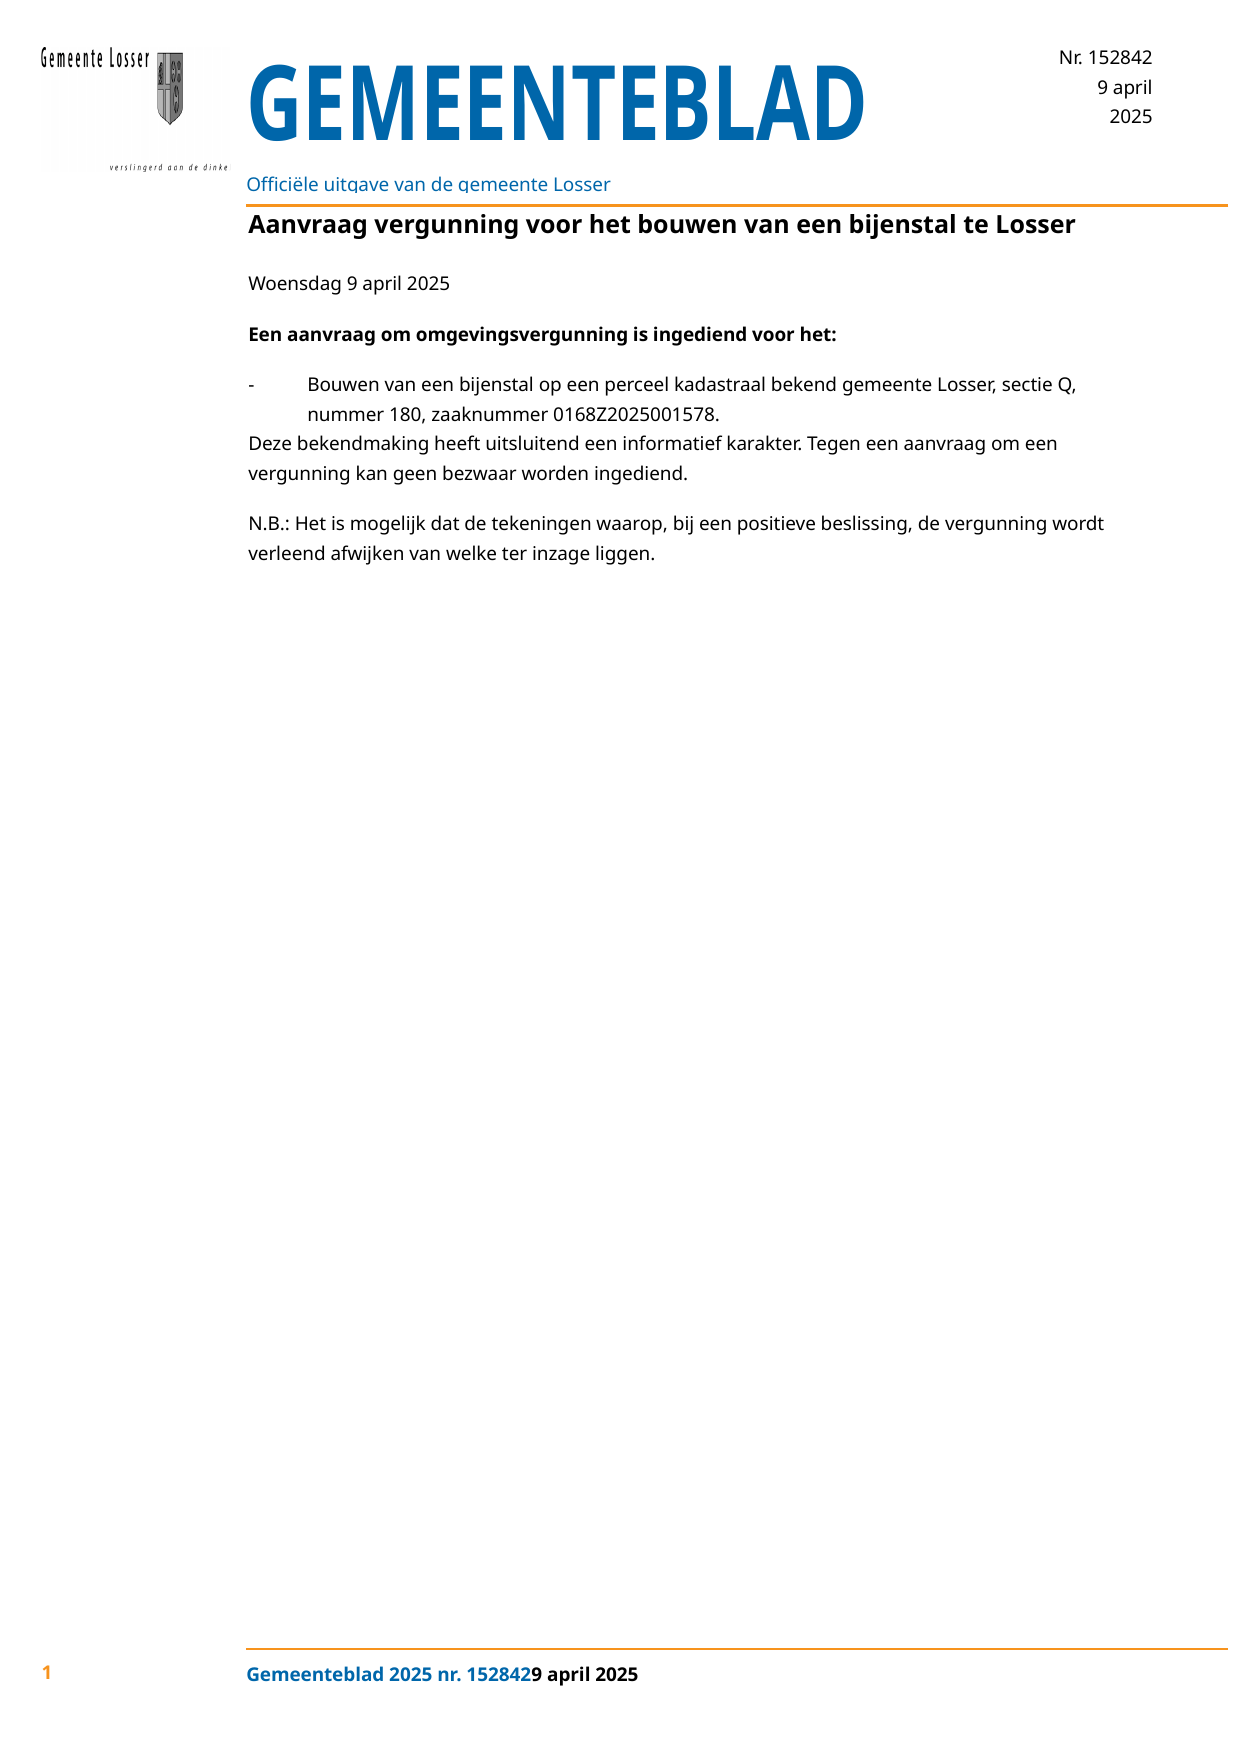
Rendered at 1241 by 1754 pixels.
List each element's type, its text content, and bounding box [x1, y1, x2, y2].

text Een aanvraag om omgevingsvergunning is ingediend voor het: [248, 321, 1152, 346]
text Aanvraag vergunning voor het bouwen van een bijenstal te Losser [248, 207, 1152, 241]
text Deze bekendmaking heeft uitsluitend een informatief karakter. Tegen een aanvraag om een vergunning kan geen bezwaar worden ingediend. [248, 430, 1152, 486]
picture [41, 47, 231, 172]
text Woensdag 9 april 2025 [248, 270, 1152, 296]
text N.B.: Het is mogelijk dat de tekeningen waarop, bij een positieve beslissing, de vergunning wordt verleend afwijken van welke ter inzage liggen. [248, 510, 1152, 566]
list Bouwen van een bijenstal op een perceel kadastraal bekend gemeente Losser, sectie Q, nummer 180, zaaknummer 0168Z2025001578. [248, 371, 1152, 426]
